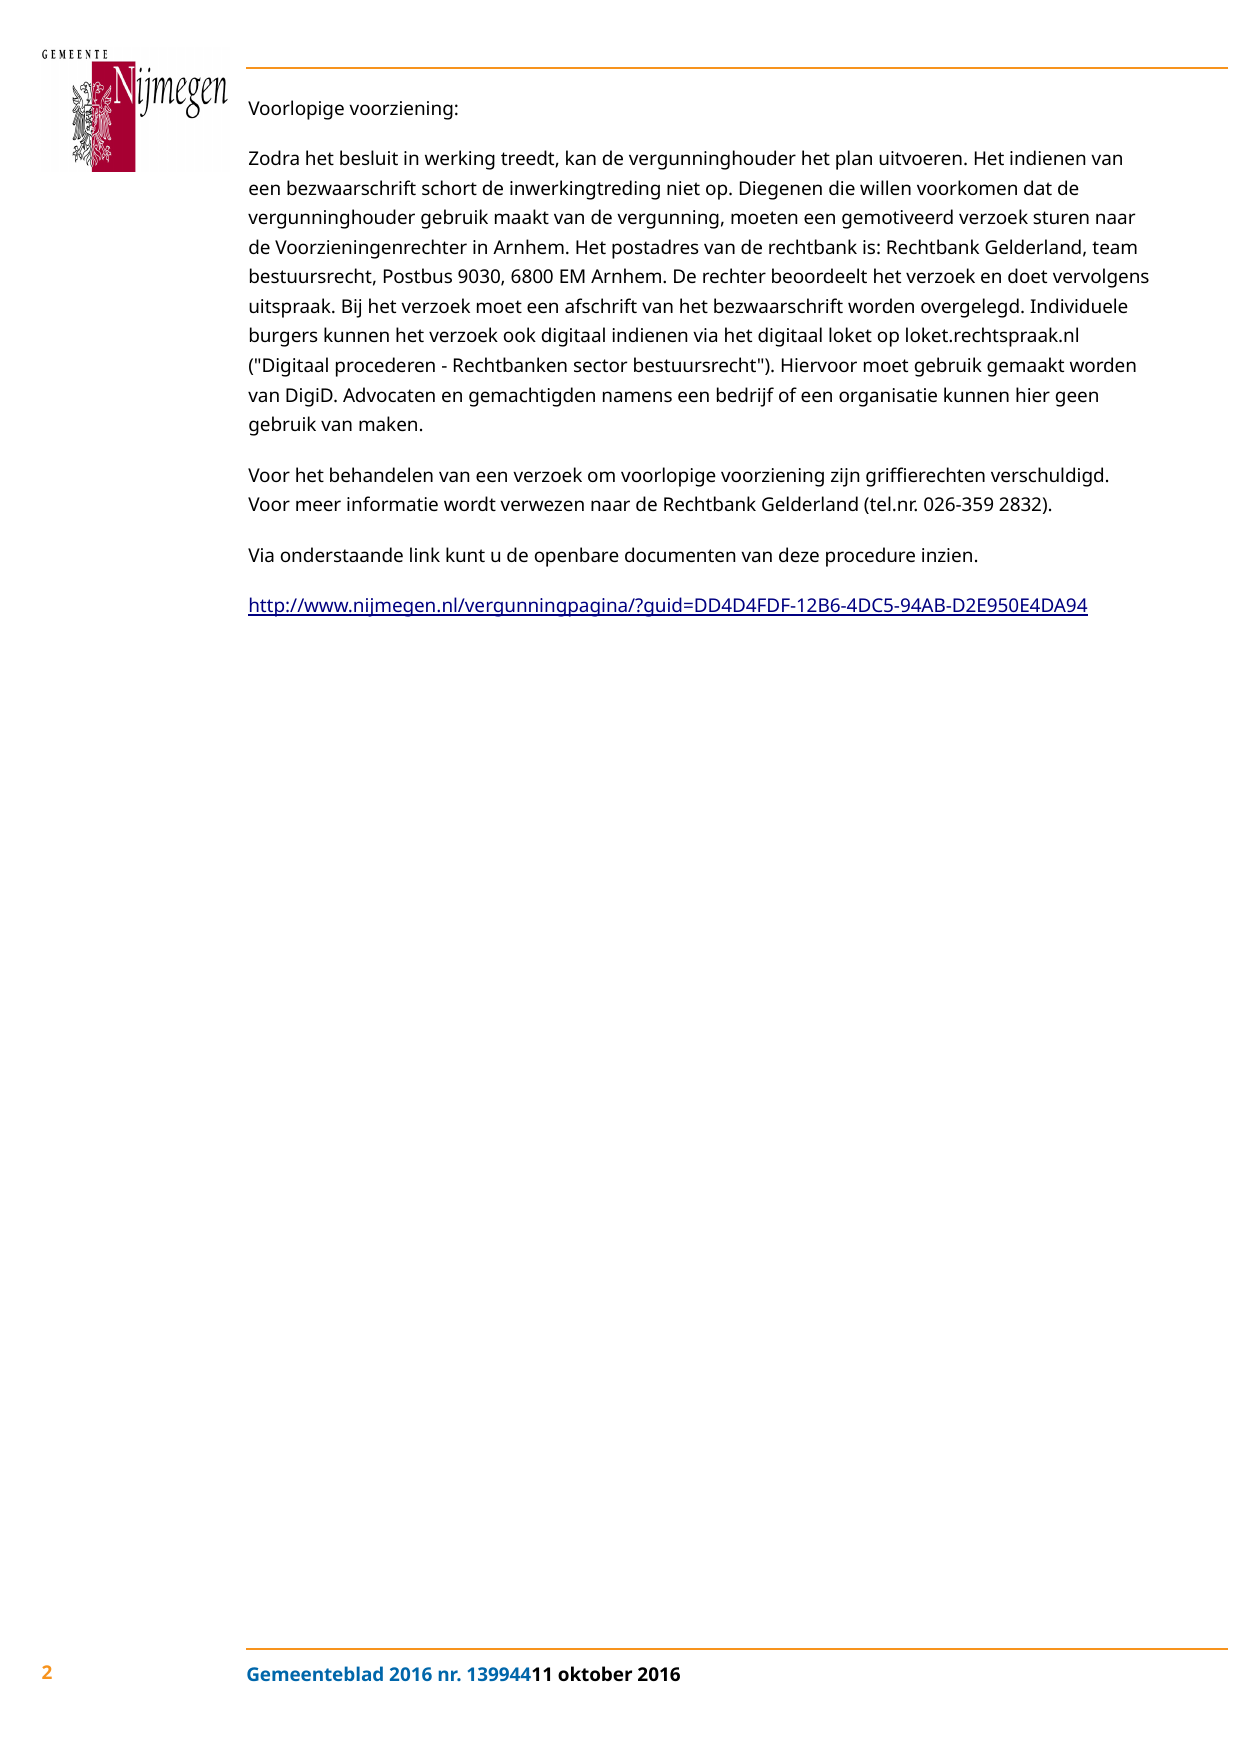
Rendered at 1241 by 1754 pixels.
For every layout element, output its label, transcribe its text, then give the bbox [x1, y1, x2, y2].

text Via onderstaande link kunt u de openbare documenten van deze procedure inzien. [248, 542, 1152, 568]
picture [41, 47, 231, 172]
text Voor het behandelen van een verzoek om voorlopige voorziening zijn griffierechten verschuldigd. Voor meer informatie wordt verwezen naar de Rechtbank Gelderland (tel.nr. 026-359 2832). [248, 462, 1152, 517]
text http://www.nijmegen.nl/vergunningpagina/?guid=DD4D4FDF-12B6-4DC5-94AB-D2E950E4DA94 [248, 592, 1152, 618]
text Voorlopige voorziening: [248, 95, 1152, 121]
text Zodra het besluit in werking treedt, kan de vergunninghouder het plan uitvoeren. Het indienen van een bezwaarschrift schort de inwerkingtreding niet op. Diegenen die willen voorkomen dat de vergunninghouder gebruik maakt van de vergunning, moeten een gemotiveerd verzoek sturen naar de Voorzieningenrechter in Arnhem. Het postadres van de rechtbank is: Rechtbank Gelderland, team bestuursrecht, Postbus 9030, 6800 EM Arnhem. De rechter beoordeelt het verzoek en doet vervolgens uitspraak. Bij het verzoek moet een afschrift van het bezwaarschrift worden overgelegd. Individuele burgers kunnen het verzoek ook digitaal indienen via het digitaal loket op loket.rechtspraak.nl ("Digitaal procederen - Rechtbanken sector bestuursrecht"). Hiervoor moet gebruik gemaakt worden van DigiD. Advocaten en gemachtigden namens een bedrijf of een organisatie kunnen hier geen gebruik van maken. [248, 145, 1152, 437]
